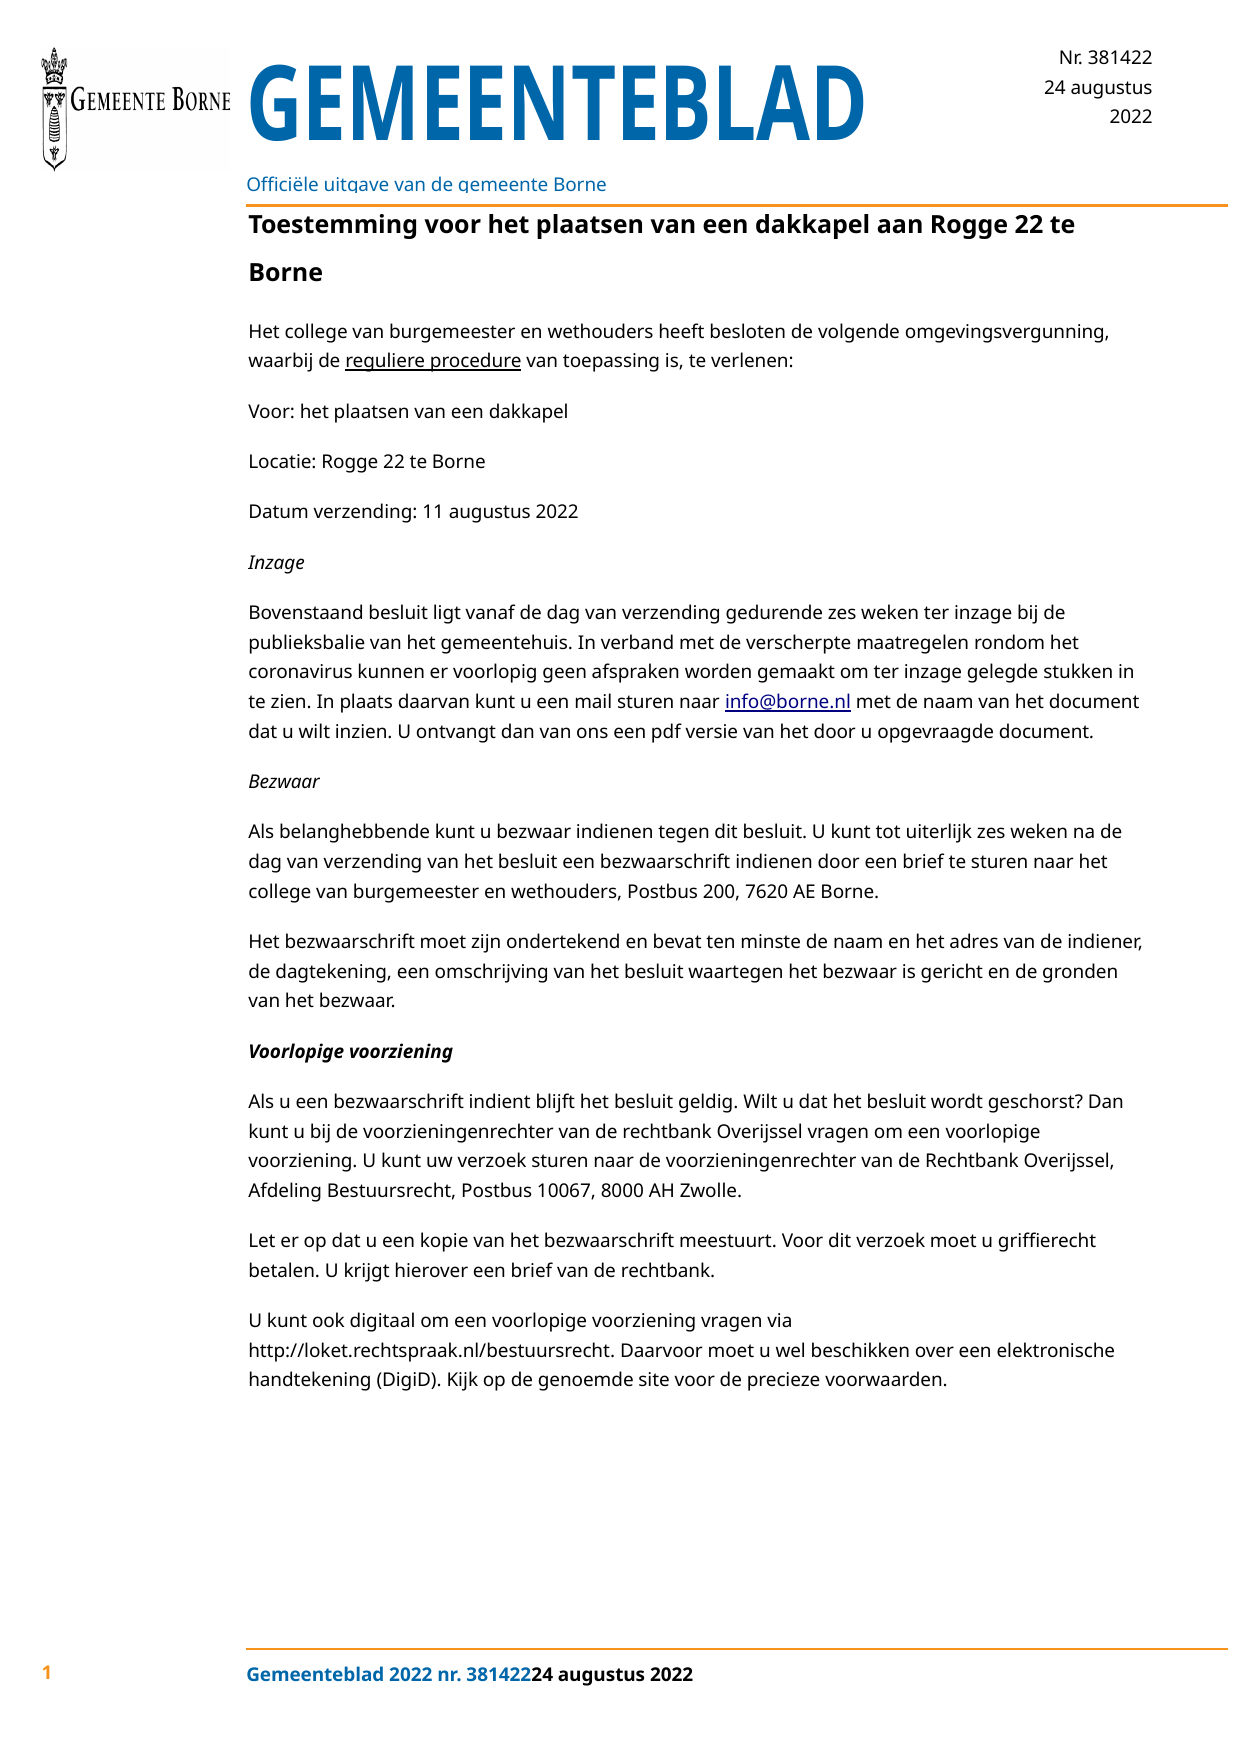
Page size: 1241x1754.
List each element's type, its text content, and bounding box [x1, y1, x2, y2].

text Datum verzending: 11 augustus 2022 [248, 499, 1152, 524]
text Het college van burgemeester en wethouders heeft besloten de volgende omgevingsvergunning, waarbij de reguliere procedure van toepassing is, te verlenen: [248, 318, 1152, 373]
text Let er op dat u een kopie van het bezwaarschrift meestuurt. Voor dit verzoek moet u griffierecht betalen. U krijgt hierover een brief van de rechtbank. [248, 1227, 1152, 1283]
text Bovenstaand besluit ligt vanaf de dag van verzending gedurende zes weken ter inzage bij de publieksbalie van het gemeentehuis. In verband met de verscherpte maatregelen rondom het coronavirus kunnen er voorlopig geen afspraken worden gemaakt om ter inzage gelegde stukken in te zien. In plaats daarvan kunt u een mail sturen naar info@borne.nl met de naam van het document dat u wilt inzien. U ontvangt dan van ons een pdf versie van het door u opgevraagde document. [248, 599, 1152, 744]
picture [41, 47, 231, 172]
text Als u een bezwaarschrift indient blijft het besluit geldig. Wilt u dat het besluit wordt geschorst? Dan kunt u bij de voorzieningenrechter van de rechtbank Overijssel vragen om een voorlopige voorziening. U kunt uw verzoek sturen naar de voorzieningenrechter van de Rechtbank Overijssel, Afdeling Bestuursrecht, Postbus 10067, 8000 AH Zwolle. [248, 1088, 1152, 1203]
text Voor: het plaatsen van een dakkapel [248, 398, 1152, 424]
text Toestemming voor het plaatsen van een dakkapel aan Rogge 22 te Borne [248, 207, 1152, 288]
text Als belanghebbende kunt u bezwaar indienen tegen dit besluit. U kunt tot uiterlijk zes weken na de dag van verzending van het besluit een bezwaarschrift indienen door een brief te sturen naar het college van burgemeester en wethouders, Postbus 200, 7620 AE Borne. [248, 819, 1152, 904]
text Locatie: Rogge 22 te Borne [248, 448, 1152, 474]
text Voorlopige voorziening [248, 1038, 1152, 1064]
text Bezwaar [248, 768, 1152, 794]
text U kunt ook digitaal om een voorlopige voorziening vragen via http://loket.rechtspraak.nl/bestuursrecht. Daarvoor moet u wel beschikken over een elektronische handtekening (DigiD). Kijk op de genoemde site voor de precieze voorwaarden. [248, 1307, 1152, 1392]
text Het bezwaarschrift moet zijn ondertekend en bevat ten minste de naam en het adres van de indiener, de dagtekening, een omschrijving van het besluit waartegen het bezwaar is gericht en de gronden van het bezwaar. [248, 928, 1152, 1013]
text Inzage [248, 549, 1152, 575]
